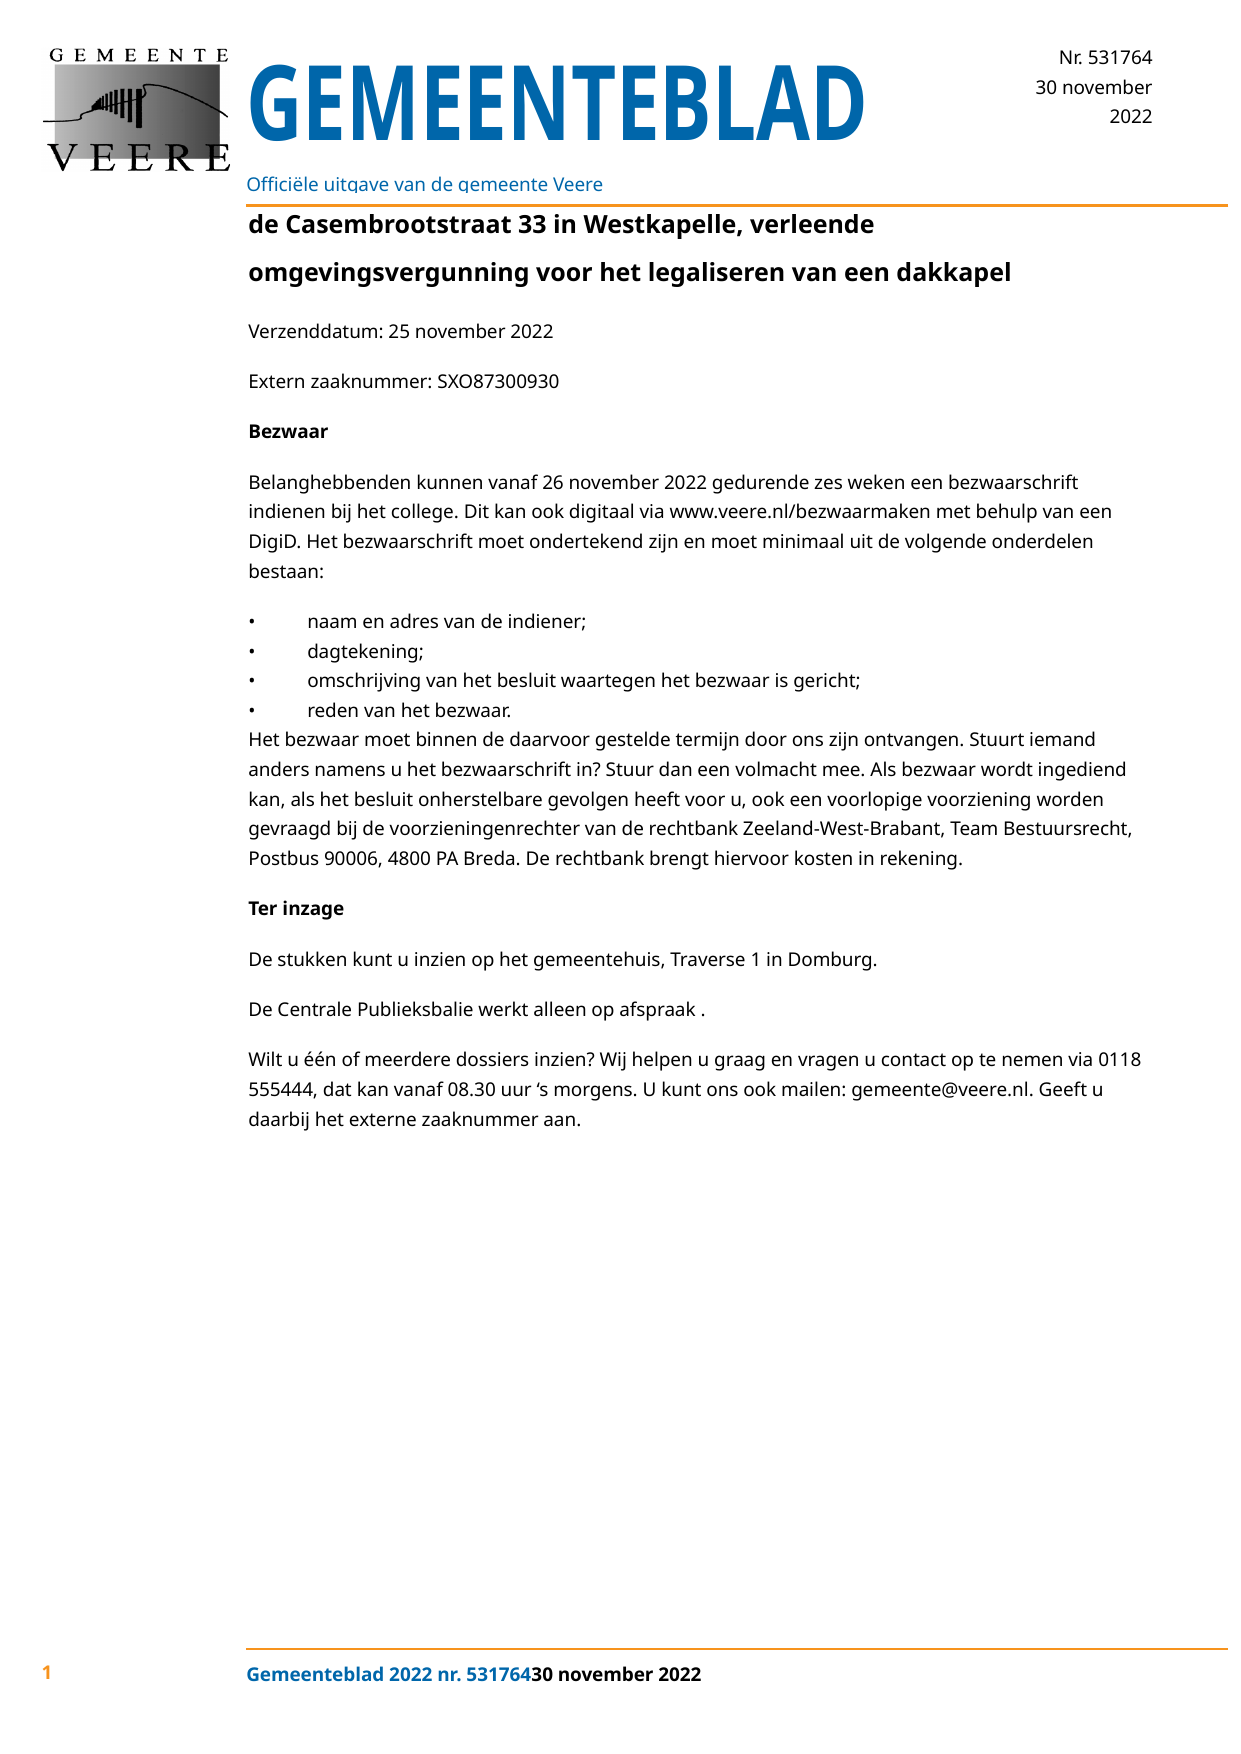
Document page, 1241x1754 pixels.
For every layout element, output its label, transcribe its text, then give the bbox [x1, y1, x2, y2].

picture [41, 47, 231, 172]
text Extern zaaknummer: SXO87300930 [248, 368, 1152, 394]
text Ter inzage [248, 895, 1152, 921]
text Het bezwaar moet binnen de daarvoor gestelde termijn door ons zijn ontvangen. Stuurt iemand anders namens u het bezwaarschrift in? Stuur dan een volmacht mee. Als bezwaar wordt ingediend kan, als het besluit onherstelbare gevolgen heeft voor u, ook een voorlopige voorziening worden gevraagd bij de voorzieningenrechter van de rechtbank Zeeland-West-Brabant, Team Bestuursrecht, Postbus 90006, 4800 PA Breda. De rechtbank brengt hiervoor kosten in rekening. [248, 727, 1152, 871]
text Wilt u één of meerdere dossiers inzien? Wij helpen u graag en vragen u contact op te nemen via 0118 555444, dat kan vanaf 08.30 uur ‘s morgens. U kunt ons ook mailen: gemeente@veere.nl. Geeft u daarbij het externe zaaknummer aan. [248, 1047, 1152, 1132]
list omschrijving van het besluit waartegen het bezwaar is gericht; [248, 667, 1152, 693]
text Belanghebbenden kunnen vanaf 26 november 2022 gedurende zes weken een bezwaarschrift indienen bij het college. Dit kan ook digitaal via www.veere.nl/bezwaarmaken met behulp van een DigiD. Het bezwaarschrift moet ondertekend zijn en moet minimaal uit de volgende onderdelen bestaan: [248, 469, 1152, 584]
text De stukken kunt u inzien op het gemeentehuis, Traverse 1 in Domburg. [248, 946, 1152, 972]
text de Casembrootstraat 33 in Westkapelle, verleende omgevingsvergunning voor het legaliseren van een dakkapel [248, 207, 1152, 288]
text De Centrale Publieksbalie werkt alleen op afspraak . [248, 996, 1152, 1022]
text Verzenddatum: 25 november 2022 [248, 318, 1152, 344]
list naam en adres van de indiener; [248, 608, 1152, 634]
text Bezwaar [248, 419, 1152, 444]
list reden van het bezwaar. [248, 697, 1152, 723]
list dagtekening; [248, 638, 1152, 664]
